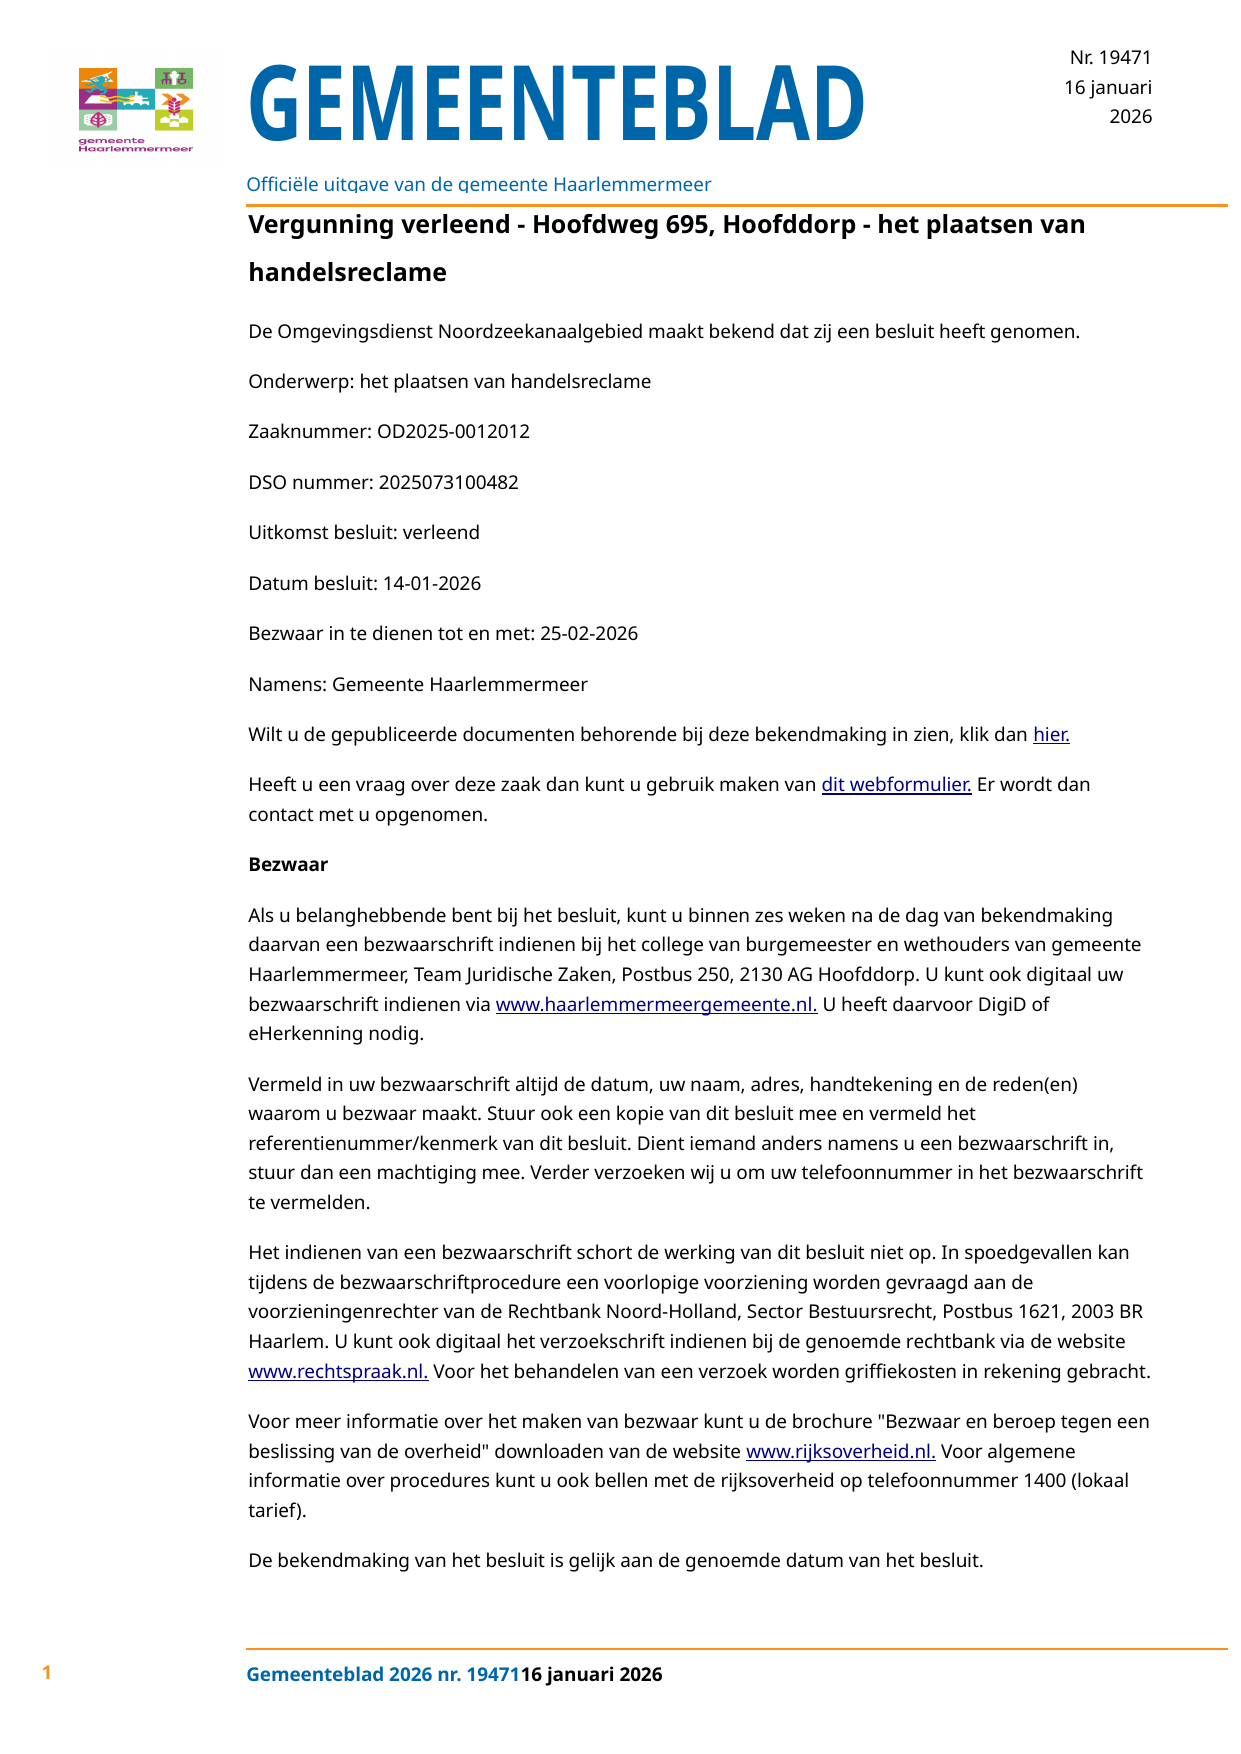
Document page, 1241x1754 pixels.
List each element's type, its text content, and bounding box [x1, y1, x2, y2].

text Onderwerp: het plaatsen van handelsreclame [248, 368, 1152, 394]
text Bezwaar [248, 852, 1152, 877]
text Zaaknummer: OD2025-0012012 [248, 419, 1152, 444]
text Het indienen van een bezwaarschrift schort de werking van dit besluit niet op. In spoedgevallen kan tijdens de bezwaarschriftprocedure een voorlopige voorziening worden gevraagd aan de voorzieningenrechter van de Rechtbank Noord-Holland, Sector Bestuursrecht, Postbus 1621, 2003 BR Haarlem. U kunt ook digitaal het verzoekschrift indienen bij de genoemde rechtbank via de website www.rechtspraak.nl. Voor het behandelen van een verzoek worden griffiekosten in rekening gebracht. [248, 1239, 1152, 1384]
text Datum besluit: 14-01-2026 [248, 570, 1152, 596]
picture [41, 47, 231, 172]
text Bezwaar in te dienen tot en met: 25-02-2026 [248, 620, 1152, 646]
text Vermeld in uw bezwaarschrift altijd de datum, uw naam, adres, handtekening en de reden(en) waarom u bezwaar maakt. Stuur ook een kopie van dit besluit mee en vermeld het referentienummer/kenmerk van dit besluit. Dient iemand anders namens u een bezwaarschrift in, stuur dan een machtiging mee. Verder verzoeken wij u om uw telefoonnummer in het bezwaarschrift te vermelden. [248, 1071, 1152, 1215]
text DSO nummer: 2025073100482 [248, 469, 1152, 495]
text De Omgevingsdienst Noordzeekanaalgebied maakt bekend dat zij een besluit heeft genomen. [248, 318, 1152, 344]
text Uitkomst besluit: verleend [248, 519, 1152, 545]
text De bekendmaking van het besluit is gelijk aan de genoemde datum van het besluit. [248, 1547, 1152, 1573]
text Wilt u de gepubliceerde documenten behorende bij deze bekendmaking in zien, klik dan hier. [248, 721, 1152, 747]
text Vergunning verleend - Hoofdweg 695, Hoofddorp - het plaatsen van handelsreclame [248, 207, 1152, 288]
text Namens: Gemeente Haarlemmermeer [248, 671, 1152, 697]
text Als u belanghebbende bent bij het besluit, kunt u binnen zes weken na de dag van bekendmaking daarvan een bezwaarschrift indienen bij het college van burgemeester en wethouders van gemeente Haarlemmermeer, Team Juridische Zaken, Postbus 250, 2130 AG Hoofddorp. U kunt ook digitaal uw bezwaarschrift indienen via www.haarlemmermeergemeente.nl. U heeft daarvoor DigiD of eHerkenning nodig. [248, 902, 1152, 1046]
text Heeft u een vraag over deze zaak dan kunt u gebruik maken van dit webformulier. Er wordt dan contact met u opgenomen. [248, 772, 1152, 827]
text Voor meer informatie over het maken van bezwaar kunt u de brochure "Bezwaar en beroep tegen een beslissing van de overheid" downloaden van de website www.rijksoverheid.nl. Voor algemene informatie over procedures kunt u ook bellen met de rijksoverheid op telefoonnummer 1400 (lokaal tarief). [248, 1408, 1152, 1523]
